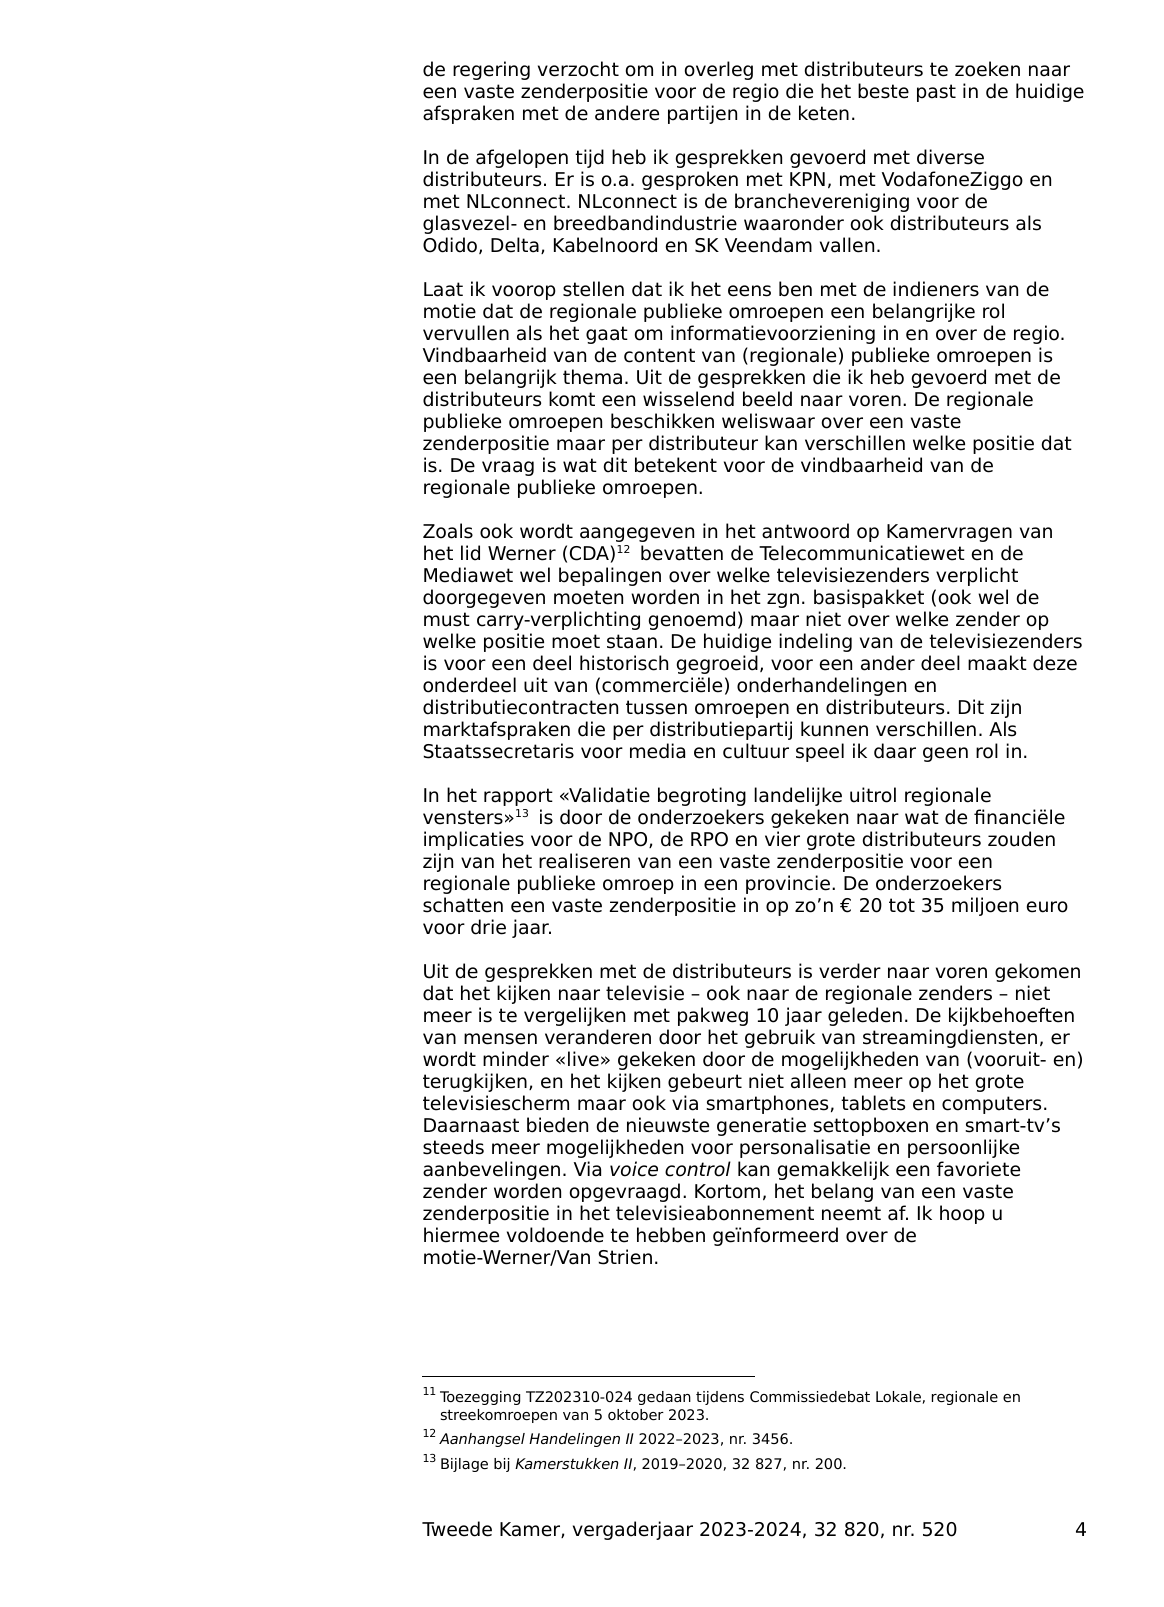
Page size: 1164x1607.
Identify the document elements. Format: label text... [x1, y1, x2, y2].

text In het rapport «Validatie begroting landelijke uitrol regionale vensters» is door de onderzoekers gekeken naar wat de financiële implicaties voor de NPO, de RPO en vier grote distributeurs zouden zijn van het realiseren van een vaste zenderpositie voor een regionale publieke omroep in een provincie. De onderzoekers schatten een vaste zenderpositie in op zo’n € 20 tot 35 miljoen euro voor drie jaar. [422, 785, 1087, 939]
text In de afgelopen tijd heb ik gesprekken gevoerd met diverse distributeurs. Er is o.a. gesproken met KPN, met VodafoneZiggo en met NLconnect. NLconnect is de branchevereniging voor de glasvezel- en breedbandindustrie waaronder ook distributeurs als Odido, Delta, Kabelnoord en SK Veendam vallen. [422, 147, 1087, 257]
text Zoals ook wordt aangegeven in het antwoord op Kamervragen van het lid Werner (CDA) bevatten de Telecommunicatiewet en de Mediawet wel bepalingen over welke televisiezenders verplicht doorgegeven moeten worden in het zgn. basispakket (ook wel de must carry-verplichting genoemd) maar niet over welke zender op welke positie moet staan. De huidige indeling van de televisiezenders is voor een deel historisch gegroeid, voor een ander deel maakt deze onderdeel uit van (commerciële) onderhandelingen en distributiecontracten tussen omroepen en distributeurs. Dit zijn marktafspraken die per distributiepartij kunnen verschillen. Als Staatssecretaris voor media en cultuur speel ik daar geen rol in. [422, 521, 1087, 763]
text Laat ik voorop stellen dat ik het eens ben met de indieners van de motie dat de regionale publieke omroepen een belangrijke rol vervullen als het gaat om informatievoorziening in en over de regio. Vindbaarheid van de content van (regionale) publieke omroepen is een belangrijk thema. Uit de gesprekken die ik heb gevoerd met de distributeurs komt een wisselend beeld naar voren. De regionale publieke omroepen beschikken weliswaar over een vaste zenderpositie maar per distributeur kan verschillen welke positie dat is. De vraag is wat dit betekent voor de vindbaarheid van de regionale publieke omroepen. [422, 279, 1087, 499]
text de regering verzocht om in overleg met distributeurs te zoeken naar een vaste zenderpositie voor de regio die het beste past in de huidige afspraken met de andere partijen in de keten. [422, 59, 1087, 125]
text Toezegging TZ202310-024 gedaan tijdens Commissiedebat Lokale, regionale en streekomroepen van 5 oktober 2023. [422, 1385, 1087, 1424]
text Uit de gesprekken met de distributeurs is verder naar voren gekomen dat het kijken naar televisie – ook naar de regionale zenders – niet meer is te vergelijken met pakweg 10 jaar geleden. De kijkbehoeften van mensen veranderen door het gebruik van streamingdiensten, er wordt minder «live» gekeken door de mogelijkheden van (vooruit- en) terugkijken, en het kijken gebeurt niet alleen meer op het grote televisiescherm maar ook via smartphones, tablets en computers. Daarnaast bieden de nieuwste generatie settopboxen en smart-tv’s steeds meer mogelijkheden voor personalisatie en persoonlijke aanbevelingen. Via voice control kan gemakkelijk een favoriete zender worden opgevraagd. Kortom, het belang van een vaste zenderpositie in het televisieabonnement neemt af. Ik hoop u hiermee voldoende te hebben geïnformeerd over de motie-Werner/Van Strien. [422, 961, 1087, 1269]
text Bijlage bij Kamerstukken II, 2019–2020, 32 827, nr. 200. [422, 1452, 1087, 1474]
text Aanhangsel Handelingen II 2022–2023, nr. 3456. [422, 1427, 1087, 1449]
